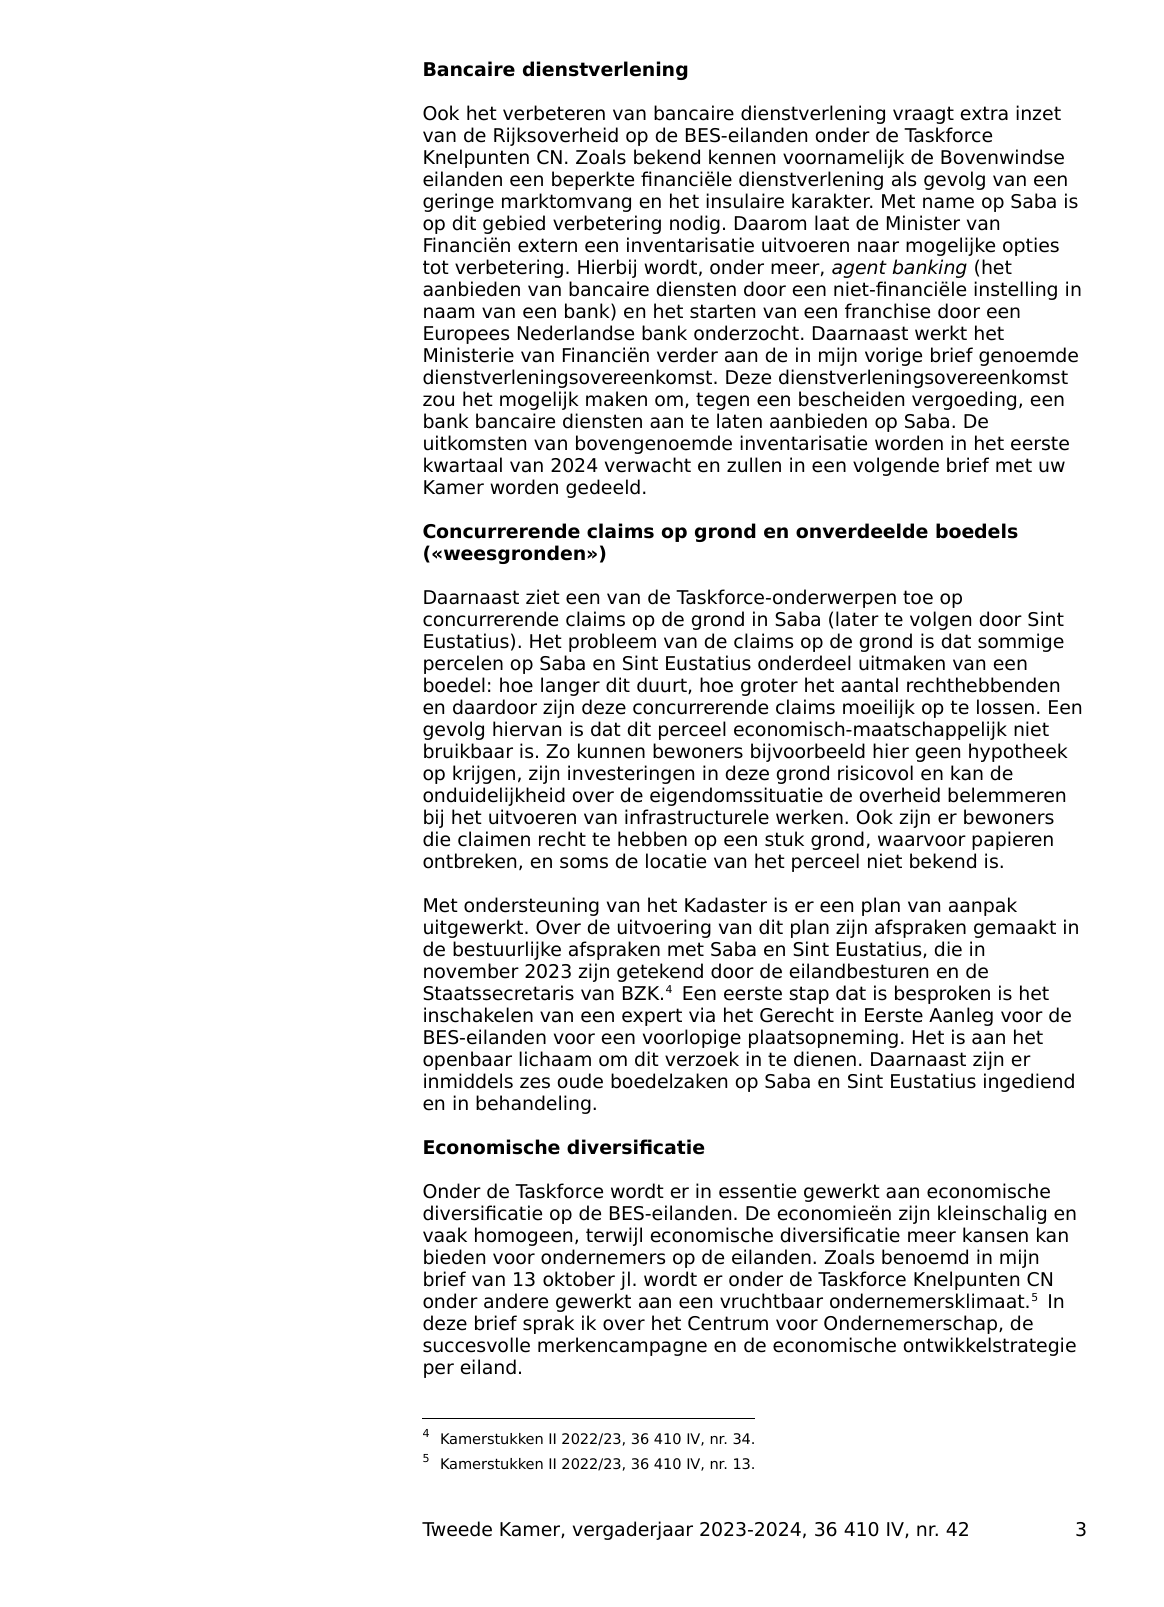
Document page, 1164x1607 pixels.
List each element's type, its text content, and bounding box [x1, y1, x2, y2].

text Ook het verbeteren van bancaire dienstverlening vraagt extra inzet van de Rijksoverheid op de BES-eilanden onder de Taskforce Knelpunten CN. Zoals bekend kennen voornamelijk de Bovenwindse eilanden een beperkte financiële dienstverlening als gevolg van een geringe marktomvang en het insulaire karakter. Met name op Saba is op dit gebied verbetering nodig. Daarom laat de Minister van Financiën extern een inventarisatie uitvoeren naar mogelijke opties tot verbetering. Hierbij wordt, onder meer, agent banking (het aanbieden van bancaire diensten door een niet-financiële instelling in naam van een bank) en het starten van een franchise door een Europees Nederlandse bank onderzocht. Daarnaast werkt het Ministerie van Financiën verder aan de in mijn vorige brief genoemde dienstverleningsovereenkomst. Deze dienstverleningsovereenkomst zou het mogelijk maken om, tegen een bescheiden vergoeding, een bank bancaire diensten aan te laten aanbieden op Saba. De uitkomsten van bovengenoemde inventarisatie worden in het eerste kwartaal van 2024 verwacht en zullen in een volgende brief met uw Kamer worden gedeeld. [422, 103, 1087, 499]
text Onder de Taskforce wordt er in essentie gewerkt aan economische diversificatie op de BES-eilanden. De economieën zijn kleinschalig en vaak homogeen, terwijl economische diversificatie meer kansen kan bieden voor ondernemers op de eilanden. Zoals benoemd in mijn brief van 13 oktober jl. wordt er onder de Taskforce Knelpunten CN onder andere gewerkt aan een vruchtbaar ondernemersklimaat. In deze brief sprak ik over het Centrum voor Ondernemerschap, de succesvolle merkencampagne en de economische ontwikkelstrategie per eiland. [422, 1181, 1087, 1379]
text Daarnaast ziet een van de Taskforce-onderwerpen toe op concurrerende claims op de grond in Saba (later te volgen door Sint Eustatius). Het probleem van de claims op de grond is dat sommige percelen op Saba en Sint Eustatius onderdeel uitmaken van een boedel: hoe langer dit duurt, hoe groter het aantal rechthebbenden en daardoor zijn deze concurrerende claims moeilijk op te lossen. Een gevolg hiervan is dat dit perceel economisch-maatschappelijk niet bruikbaar is. Zo kunnen bewoners bijvoorbeeld hier geen hypotheek op krijgen, zijn investeringen in deze grond risicovol en kan de onduidelijkheid over de eigendomssituatie de overheid belemmeren bij het uitvoeren van infrastructurele werken. Ook zijn er bewoners die claimen recht te hebben op een stuk grond, waarvoor papieren ontbreken, en soms de locatie van het perceel niet bekend is. [422, 587, 1087, 873]
text Met ondersteuning van het Kadaster is er een plan van aanpak uitgewerkt. Over de uitvoering van dit plan zijn afspraken gemaakt in de bestuurlijke afspraken met Saba en Sint Eustatius, die in november 2023 zijn getekend door de eilandbesturen en de Staatssecretaris van BZK. Een eerste stap dat is besproken is het inschakelen van een expert via het Gerecht in Eerste Aanleg voor de BES-eilanden voor een voorlopige plaatsopneming. Het is aan het openbaar lichaam om dit verzoek in te dienen. Daarnaast zijn er inmiddels zes oude boedelzaken op Saba en Sint Eustatius ingediend en in behandeling. [422, 895, 1087, 1115]
subtitle Bancaire dienstverlening [422, 59, 1087, 81]
subtitle Concurrerende claims op grond en onverdeelde boedels («weesgronden») [422, 521, 1087, 565]
subtitle Economische diversificatie [422, 1137, 1087, 1159]
text Kamerstukken II 2022/23, 36 410 IV, nr. 34. [422, 1427, 1087, 1449]
text Kamerstukken II 2022/23, 36 410 IV, nr. 13. [422, 1452, 1087, 1474]
